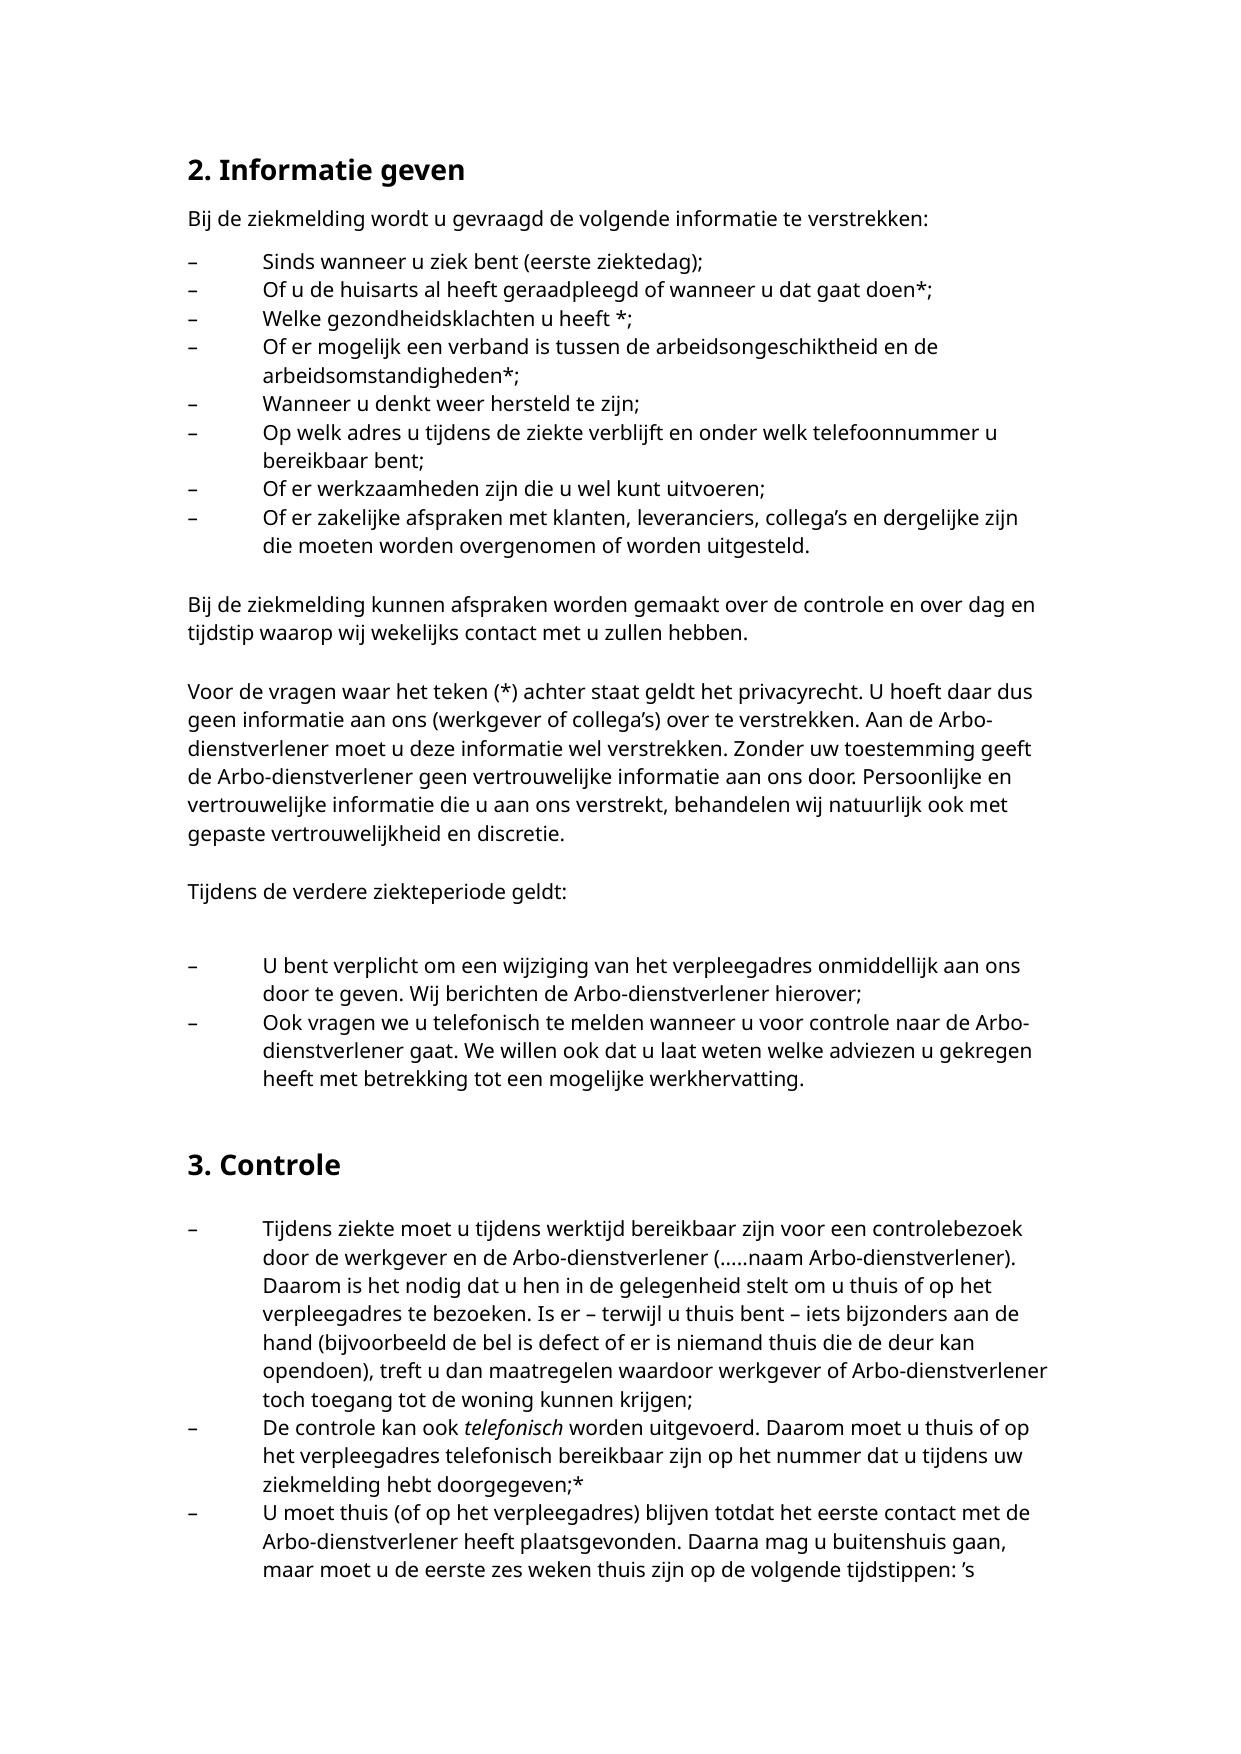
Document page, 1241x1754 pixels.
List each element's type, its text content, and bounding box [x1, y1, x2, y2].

list Sinds wanneer u ziek bent (eerste ziektedag); [187, 247, 1053, 276]
list Of er zakelijke afspraken met klanten, leveranciers, collega’s en dergelijke zijn die moeten worden overgenomen of worden uitgesteld. [187, 503, 1053, 560]
text Bij de ziekmelding wordt u gevraagd de volgende informatie te verstrekken: [187, 204, 1053, 232]
list De controle kan ook telefonisch worden uitgevoerd. Daarom moet u thuis of op het verpleegadres telefonisch bereikbaar zijn op het nummer dat u tijdens uw ziekmelding hebt doorgegeven;* [187, 1413, 1053, 1498]
list Tijdens ziekte moet u tijdens werktijd bereikbaar zijn voor een controlebezoek door de werkgever en de Arbo-dienstverlener (.....naam Arbo-dienstverlener). Daarom is het nodig dat u hen in de gelegenheid stelt om u thuis of op het verpleegadres te bezoeken. Is er – terwijl u thuis bent – iets bijzonders aan de hand (bijvoorbeeld de bel is defect of er is niemand thuis die de deur kan opendoen), treft u dan maatregelen waardoor werkgever of Arbo-dienstverlener toch toegang tot de woning kunnen krijgen; [187, 1214, 1053, 1413]
list U bent verplicht om een wijziging van het verpleegadres onmiddellijk aan ons door te geven. Wij berichten de Arbo-dienstverlener hierover; [187, 951, 1053, 1008]
list Op welk adres u tijdens de ziekte verblijft en onder welk telefoonnummer u bereikbaar bent; [187, 418, 1053, 474]
list Of er werkzaamheden zijn die u wel kunt uitvoeren; [187, 474, 1053, 503]
subtitle 3. Controle [187, 1146, 1053, 1184]
list Welke gezondheidsklachten u heeft *; [187, 304, 1053, 332]
list Ook vragen we u telefonisch te melden wanneer u voor controle naar de Arbo-dienstverlener gaat. We willen ook dat u laat weten welke adviezen u gekregen heeft met betrekking tot een mogelijke werkhervatting. [187, 1008, 1053, 1093]
list Of er mogelijk een verband is tussen de arbeidsongeschiktheid en de arbeidsomstandigheden*; [187, 332, 1053, 389]
list Wanneer u denkt weer hersteld te zijn; [187, 389, 1053, 418]
list Of u de huisarts al heeft geraadpleegd of wanneer u dat gaat doen*; [187, 276, 1053, 304]
text Voor de vragen waar het teken (*) achter staat geldt het privacyrecht. U hoeft daar dus geen informatie aan ons (werkgever of collega’s) over te verstrekken. Aan de Arbo-dienstverlener moet u deze informatie wel verstrekken. Zonder uw toestemming geeft de Arbo-dienstverlener geen vertrouwelijke informatie aan ons door. Persoonlijke en vertrouwelijke informatie die u aan ons verstrekt, behandelen wij natuurlijk ook met gepaste vertrouwelijkheid en discretie. [187, 677, 1053, 847]
text Tijdens de verdere ziekteperiode geldt: [187, 877, 1053, 906]
list U moet thuis (of op het verpleegadres) blijven totdat het eerste contact met de Arbo-dienstverlener heeft plaatsgevonden. Daarna mag u buitenshuis gaan, maar moet u de eerste zes weken thuis zijn op de volgende tijdstippen: ’s [187, 1498, 1053, 1584]
text Bij de ziekmelding kunnen afspraken worden gemaakt over de controle en over dag en tijdstip waarop wij wekelijks contact met u zullen hebben. [187, 590, 1053, 647]
subtitle 2. Informatie geven [187, 150, 1053, 189]
